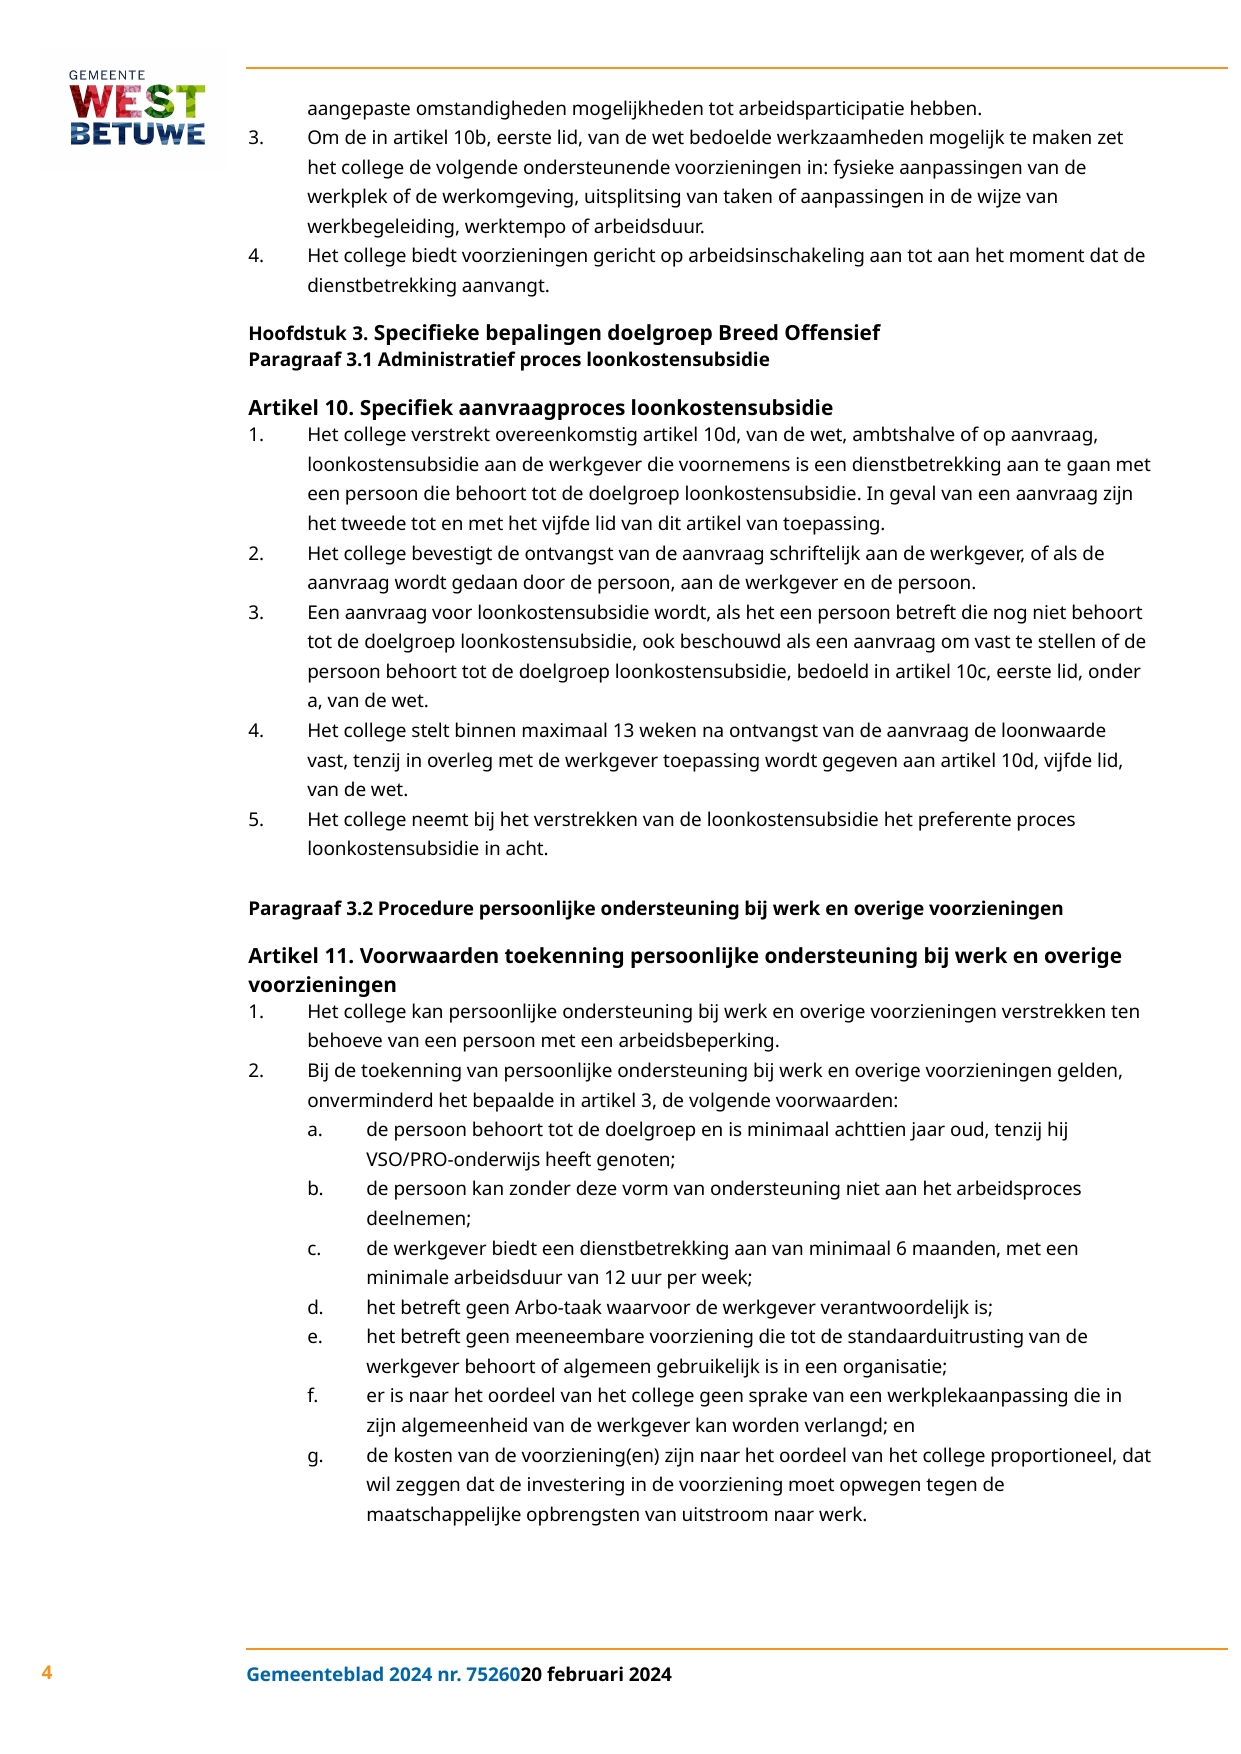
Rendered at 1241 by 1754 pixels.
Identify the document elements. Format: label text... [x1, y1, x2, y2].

list er is naar het oordeel van het college geen sprake van een werkplekaanpassing die in zijn algemeenheid van de werkgever kan worden verlangd; en [307, 1383, 1152, 1438]
list Het college stelt binnen maximaal 13 weken na ontvangst van de aanvraag de loonwaarde vast, tenzij in overleg met de werkgever toepassing wordt gegeven aan artikel 10d, vijfde lid, van de wet. [248, 717, 1152, 802]
picture [41, 47, 231, 172]
text Artikel 10. Specifiek aanvraagproces loonkostensubsidie [248, 393, 1152, 421]
list de persoon kan zonder deze vorm van ondersteuning niet aan het arbeidsproces deelnemen; [307, 1176, 1152, 1231]
list de kosten van de voorziening(en) zijn naar het oordeel van het college proportioneel, dat wil zeggen dat de investering in de voorziening moet opwegen tegen de maatschappelijke opbrengsten van uitstroom naar werk. [307, 1442, 1152, 1527]
list Het college biedt voorzieningen gericht op arbeidsinschakeling aan tot aan het moment dat de dienstbetrekking aanvangt. [248, 243, 1152, 298]
list Bij de toekenning van persoonlijke ondersteuning bij werk en overige voorzieningen gelden, onverminderd het bepaalde in artikel 3, de volgende voorwaarden: [248, 1057, 1152, 1113]
list het betreft geen Arbo-taak waarvoor de werkgever verantwoordelijk is; [307, 1294, 1152, 1320]
list de persoon behoort tot de doelgroep en is minimaal achttien jaar oud, tenzij hij VSO/PRO-onderwijs heeft genoten; [307, 1116, 1152, 1172]
list Het college kan persoonlijke ondersteuning bij werk en overige voorzieningen verstrekken ten behoeve van een persoon met een arbeidsbeperking. [248, 998, 1152, 1053]
list aangepaste omstandigheden mogelijkheden tot arbeidsparticipatie hebben. [248, 95, 1152, 121]
list Het college bevestigt de ontvangst van de aanvraag schriftelijk aan de werkgever, of als de aanvraag wordt gedaan door de persoon, aan de werkgever en de persoon. [248, 540, 1152, 595]
list Het college verstrekt overeenkomstig artikel 10d, van de wet, ambtshalve of op aanvraag, loonkostensubsidie aan de werkgever die voornemens is een dienstbetrekking aan te gaan met een persoon die behoort tot de doelgroep loonkostensubsidie. In geval van een aanvraag zijn het tweede tot en met het vijfde lid van dit artikel van toepassing. [248, 421, 1152, 536]
list de werkgever biedt een dienstbetrekking aan van minimaal 6 maanden, met een minimale arbeidsduur van 12 uur per week; [307, 1235, 1152, 1290]
list Om de in artikel 10b, eerste lid, van de wet bedoelde werkzaamheden mogelijk te maken zet het college de volgende ondersteunende voorzieningen in: fysieke aanpassingen van de werkplek of de werkomgeving, uitsplitsing van taken of aanpassingen in de wijze van werkbegeleiding, werktempo of arbeidsduur. [248, 124, 1152, 239]
list het betreft geen meeneembare voorziening die tot de standaarduitrusting van de werkgever behoort of algemeen gebruikelijk is in een organisatie; [307, 1323, 1152, 1379]
text Artikel 11. Voorwaarden toekenning persoonlijke ondersteuning bij werk en overige voorzieningen [248, 941, 1152, 998]
text Hoofdstuk 3. Specifieke bepalingen doelgroep Breed Offensief [248, 318, 1152, 346]
text Paragraaf 3.1 Administratief proces loonkostensubsidie [248, 346, 1152, 372]
list Het college neemt bij het verstrekken van de loonkostensubsidie het preferente proces loonkostensubsidie in acht. [248, 806, 1152, 861]
text Paragraaf 3.2 Procedure persoonlijke ondersteuning bij werk en overige voorzieningen [248, 895, 1152, 920]
list Een aanvraag voor loonkostensubsidie wordt, als het een persoon betreft die nog niet behoort tot de doelgroep loonkostensubsidie, ook beschouwd als een aanvraag om vast te stellen of de persoon behoort tot de doelgroep loonkostensubsidie, bedoeld in artikel 10c, eerste lid, onder a, van de wet. [248, 599, 1152, 713]
